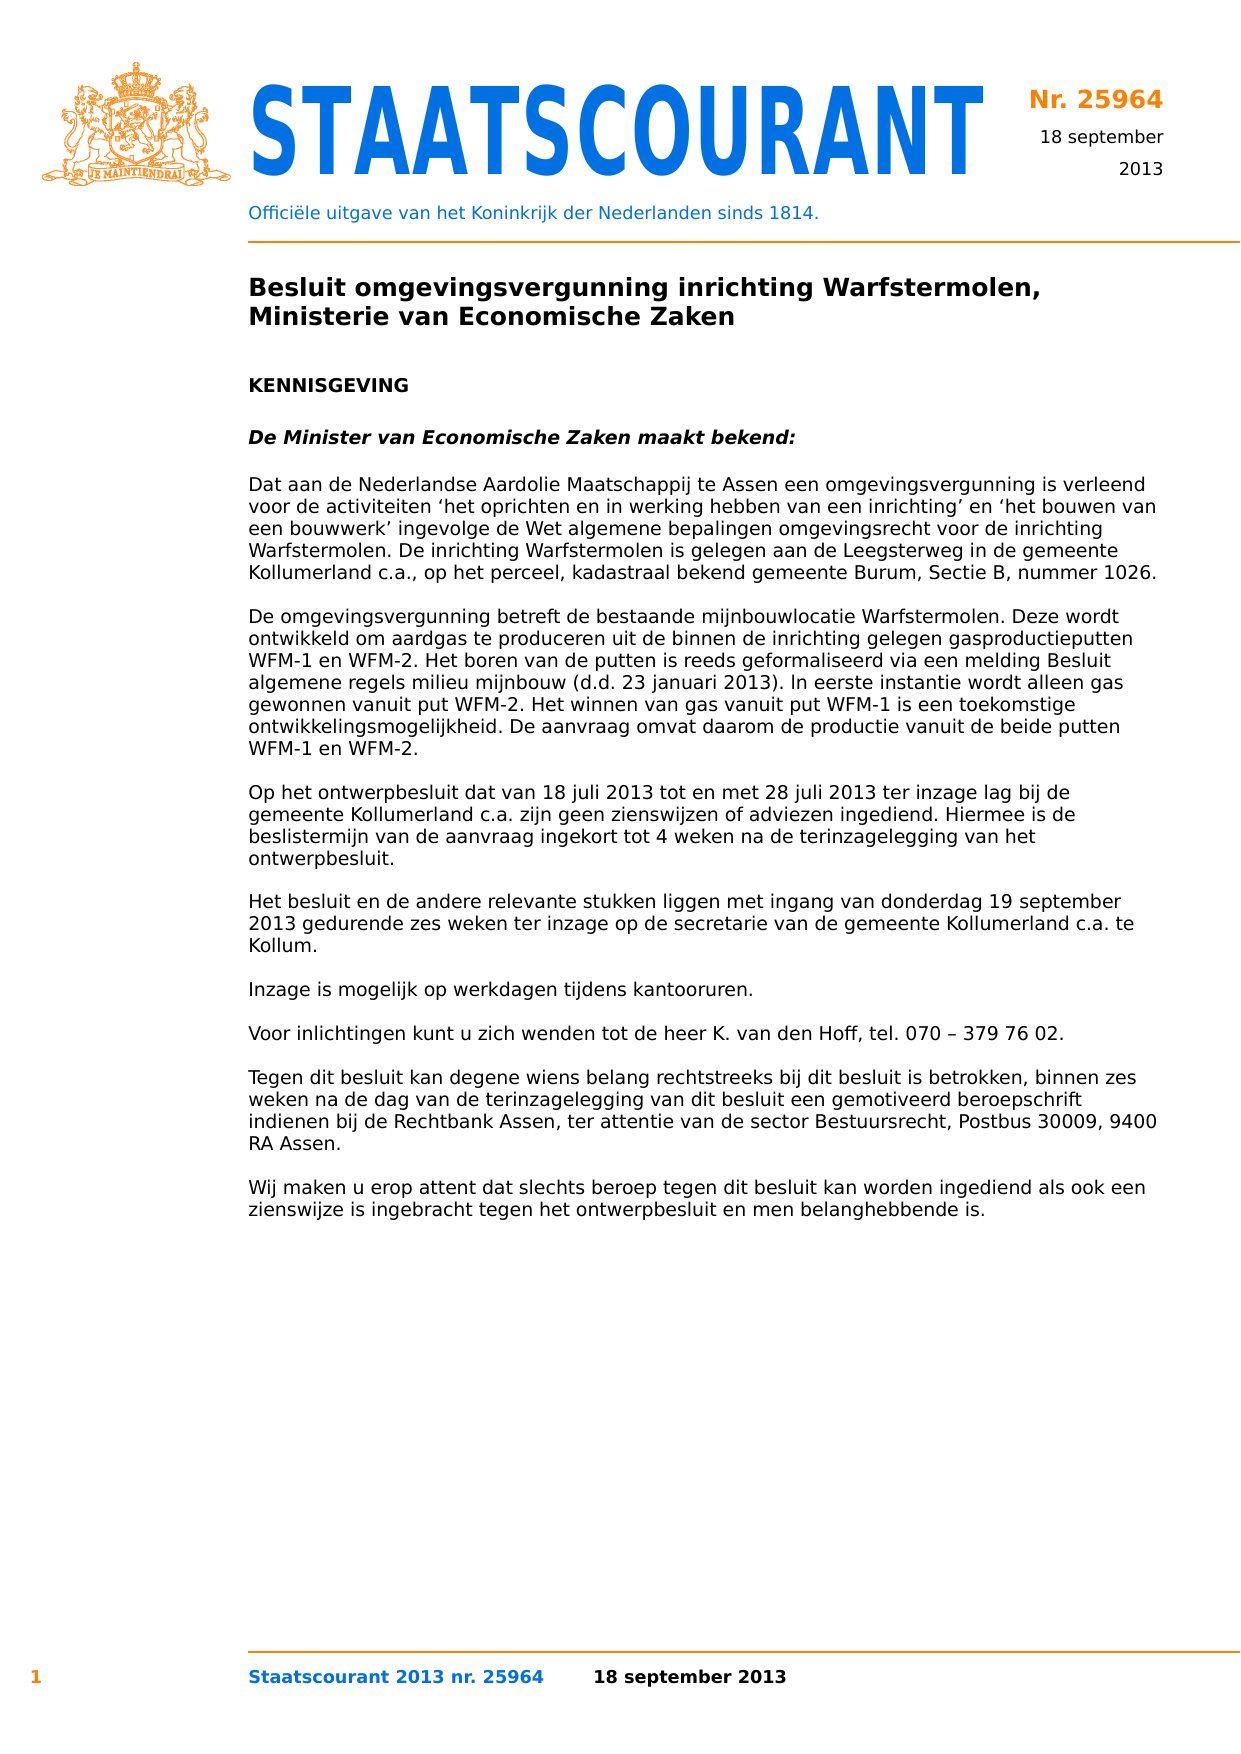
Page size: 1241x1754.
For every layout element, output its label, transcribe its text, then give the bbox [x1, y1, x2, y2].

text Dat aan de Nederlandse Aardolie Maatschappij te Assen een omgevingsvergunning is verleend voor de activiteiten ‘het oprichten en in werking hebben van een inrichting’ en ‘het bouwen van een bouwwerk’ ingevolge de Wet algemene bepalingen omgevingsrecht voor de inrichting Warfstermolen. De inrichting Warfstermolen is gelegen aan de Leegsterweg in de gemeente Kollumerland c.a., op het perceel, kadastraal bekend gemeente Burum, Sectie B, nummer 1026. [248, 474, 1163, 584]
subtitle Besluit omgevingsvergunning inrichting Warfstermolen, Ministerie van Economische Zaken [248, 273, 1163, 331]
text Tegen dit besluit kan degene wiens belang rechtstreeks bij dit besluit is betrokken, binnen zes weken na de dag van de terinzagelegging van dit besluit een gemotiveerd beroepschrift indienen bij de Rechtbank Assen, ter attentie van de sector Bestuursrecht, Postbus 30009, 9400 RA Assen. [248, 1067, 1163, 1155]
subtitle KENNISGEVING [248, 375, 1163, 397]
text Op het ontwerpbesluit dat van 18 juli 2013 tot en met 28 juli 2013 ter inzage lag bij de gemeente Kollumerland c.a. zijn geen zienswijzen of adviezen ingediend. Hiermee is de beslistermijn van de aanvraag ingekort tot 4 weken na de terinzagelegging van het ontwerpbesluit. [248, 782, 1163, 869]
table_header STAATSCOURANT [248, 62, 998, 203]
table_header [25, 62, 248, 241]
table_cell Officiële uitgave van het Koninkrijk der Nederlanden sinds 1814. [248, 203, 1240, 241]
text Inzage is mogelijk op werkdagen tijdens kantooruren. [248, 979, 1163, 1001]
picture [41, 62, 231, 186]
text Het besluit en de andere relevante stukken liggen met ingang van donderdag 19 september 2013 gedurende zes weken ter inzage op de secretarie van de gemeente Kollumerland c.a. te Kollum. [248, 891, 1163, 957]
text Voor inlichtingen kunt u zich wenden tot de heer K. van den Hoff, tel. 070 – 379 76 02. [248, 1023, 1163, 1045]
table_cell 2013 [998, 153, 1240, 203]
table_header Nr. 25964 [998, 62, 1240, 121]
subtitle De Minister van Economische Zaken maakt bekend: [248, 427, 1163, 449]
text Wij maken u erop attent dat slechts beroep tegen dit besluit kan worden ingediend als ook een zienswijze is ingebracht tegen het ontwerpbesluit en men belanghebbende is. [248, 1177, 1163, 1221]
text De omgevingsvergunning betreft de bestaande mijnbouwlocatie Warfstermolen. Deze wordt ontwikkeld om aardgas te produceren uit de binnen de inrichting gelegen gasproductieputten WFM-1 en WFM-2. Het boren van de putten is reeds geformaliseerd via een melding Besluit algemene regels milieu mijnbouw (d.d. 23 januari 2013). ln eerste instantie wordt alleen gas gewonnen vanuit put WFM-2. Het winnen van gas vanuit put WFM-1 is een toekomstige ontwikkelingsmogelijkheid. De aanvraag omvat daarom de productie vanuit de beide putten WFM-1 en WFM-2. [248, 606, 1163, 760]
table_cell 18 september [998, 121, 1240, 153]
